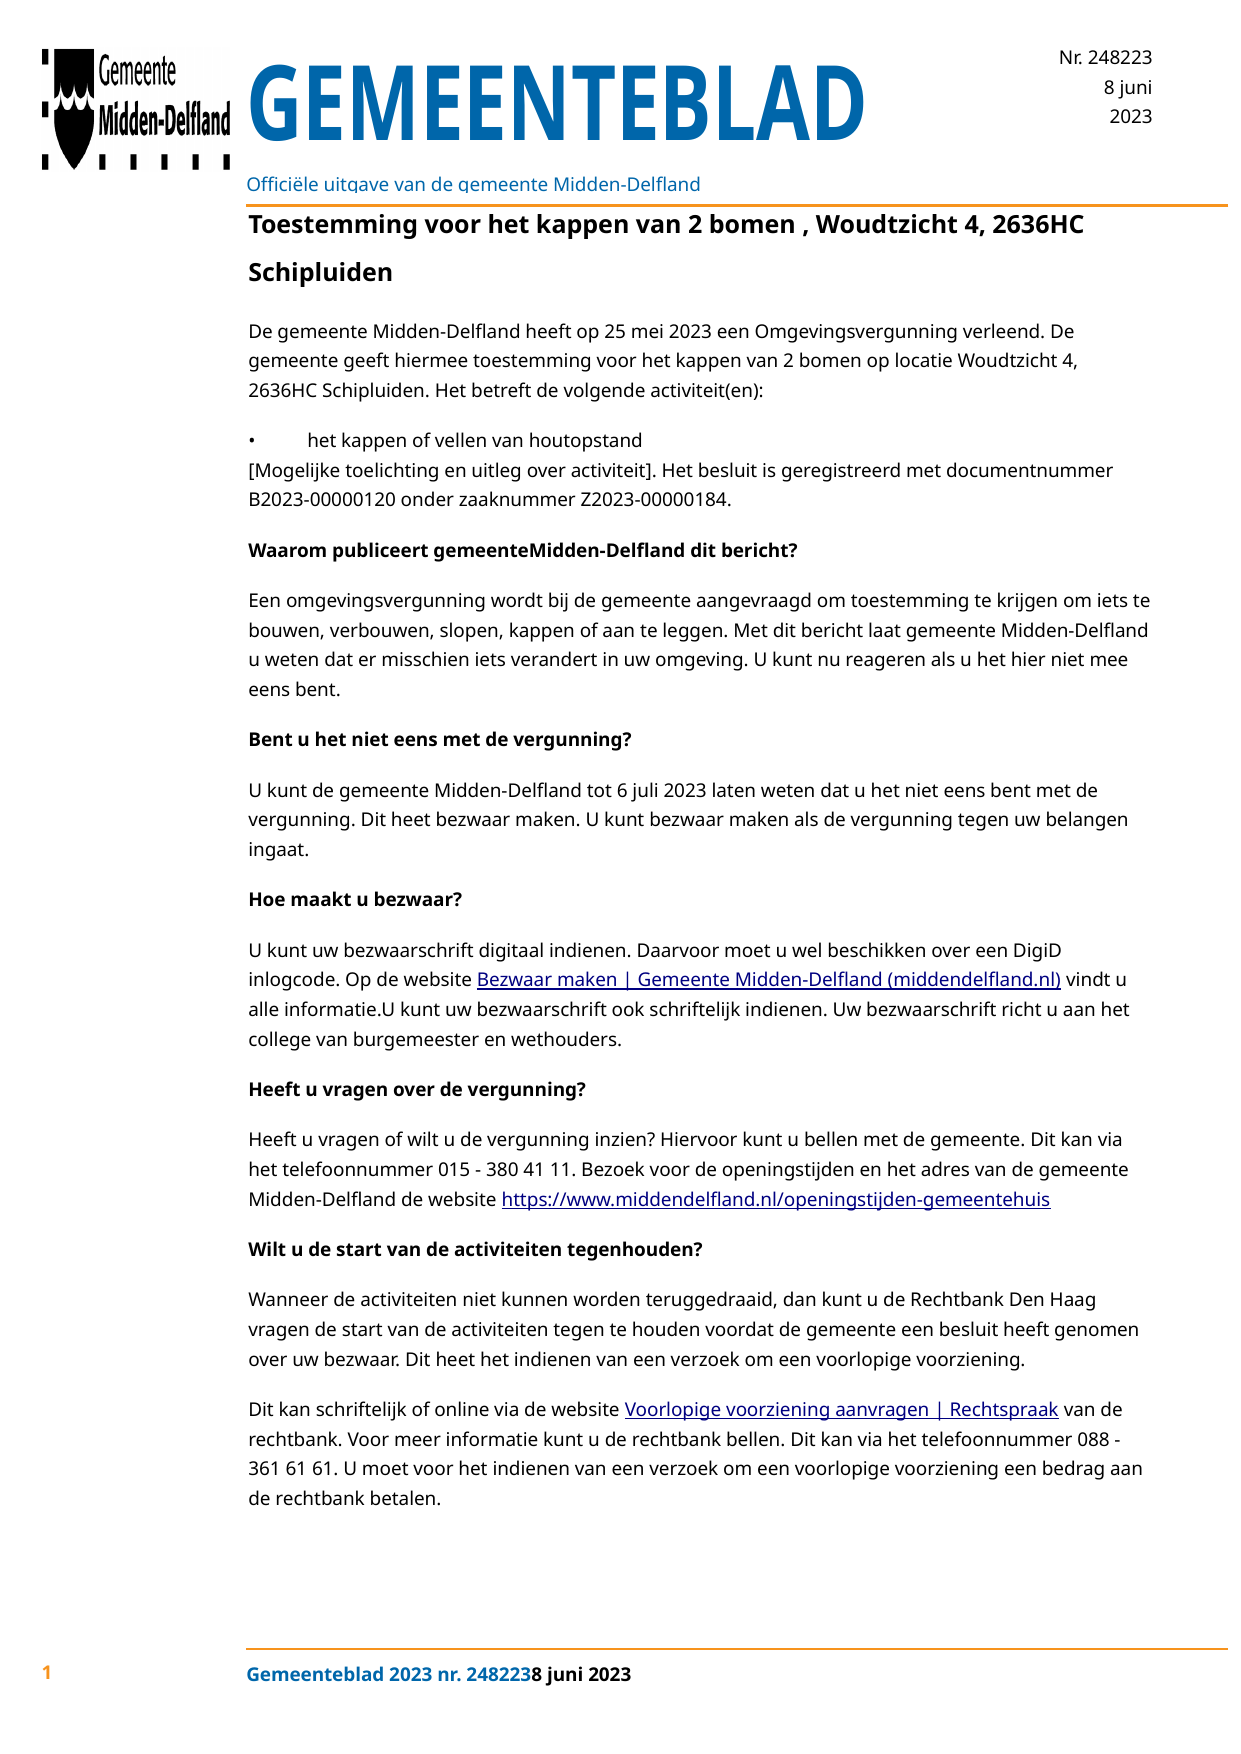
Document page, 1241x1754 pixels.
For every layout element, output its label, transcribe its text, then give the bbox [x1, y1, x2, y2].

text Toestemming voor het kappen van 2 bomen , Woudtzicht 4, 2636HC Schipluiden [248, 207, 1152, 288]
text U kunt uw bezwaarschrift digitaal indienen. Daarvoor moet u wel beschikken over een DigiD inlogcode. Op de website Bezwaar maken | Gemeente Midden-Delfland (middendelfland.nl) vindt u alle informatie.U kunt uw bezwaarschrift ook schriftelijk indienen. Uw bezwaarschrift richt u aan het college van burgemeester en wethouders. [248, 937, 1152, 1052]
text Hoe maakt u bezwaar? [248, 887, 1152, 912]
text Een omgevingsvergunning wordt bij de gemeente aangevraagd om toestemming te krijgen om iets te bouwen, verbouwen, slopen, kappen of aan te leggen. Met dit bericht laat gemeente Midden-Delfland u weten dat er misschien iets verandert in uw omgeving. U kunt nu reageren als u het hier niet mee eens bent. [248, 587, 1152, 702]
picture [41, 47, 231, 172]
text Bent u het niet eens met de vergunning? [248, 727, 1152, 752]
text Heeft u vragen over de vergunning? [248, 1076, 1152, 1102]
text U kunt de gemeente Midden-Delfland tot 6 juli 2023 laten weten dat u het niet eens bent met de vergunning. Dit heet bezwaar maken. U kunt bezwaar maken als de vergunning tegen uw belangen ingaat. [248, 777, 1152, 862]
text Dit kan schriftelijk of online via de website Voorlopige voorziening aanvragen | Rechtspraak van de rechtbank. Voor meer informatie kunt u de rechtbank bellen. Dit kan via het telefoonnummer 088 - 361 61 61. U moet voor het indienen van een verzoek om een voorlopige voorziening een bedrag aan de rechtbank betalen. [248, 1396, 1152, 1511]
text Wilt u de start van de activiteiten tegenhouden? [248, 1236, 1152, 1262]
text Heeft u vragen of wilt u de vergunning inzien? Hiervoor kunt u bellen met de gemeente. Dit kan via het telefoonnummer 015 - 380 41 11. Bezoek voor de openingstijden en het adres van de gemeente Midden-Delfland de website https://www.middendelfland.nl/openingstijden-gemeentehuis [248, 1127, 1152, 1212]
text Wanneer de activiteiten niet kunnen worden teruggedraaid, dan kunt u de Rechtbank Den Haag vragen de start van de activiteiten tegen te houden voordat de gemeente een besluit heeft genomen over uw bezwaar. Dit heet het indienen van een verzoek om een voorlopige voorziening. [248, 1287, 1152, 1372]
text [Mogelijke toelichting en uitleg over activiteit]. Het besluit is geregistreerd met documentnummer B2023-00000120 onder zaaknummer Z2023-00000184. [248, 457, 1152, 512]
text Waarom publiceert gemeenteMidden-Delfland dit bericht? [248, 537, 1152, 563]
list het kappen of vellen van houtopstand [248, 427, 1152, 453]
text De gemeente Midden-Delfland heeft op 25 mei 2023 een Omgevingsvergunning verleend. De gemeente geeft hiermee toestemming voor het kappen van 2 bomen op locatie Woudtzicht 4, 2636HC Schipluiden. Het betreft de volgende activiteit(en): [248, 318, 1152, 403]
